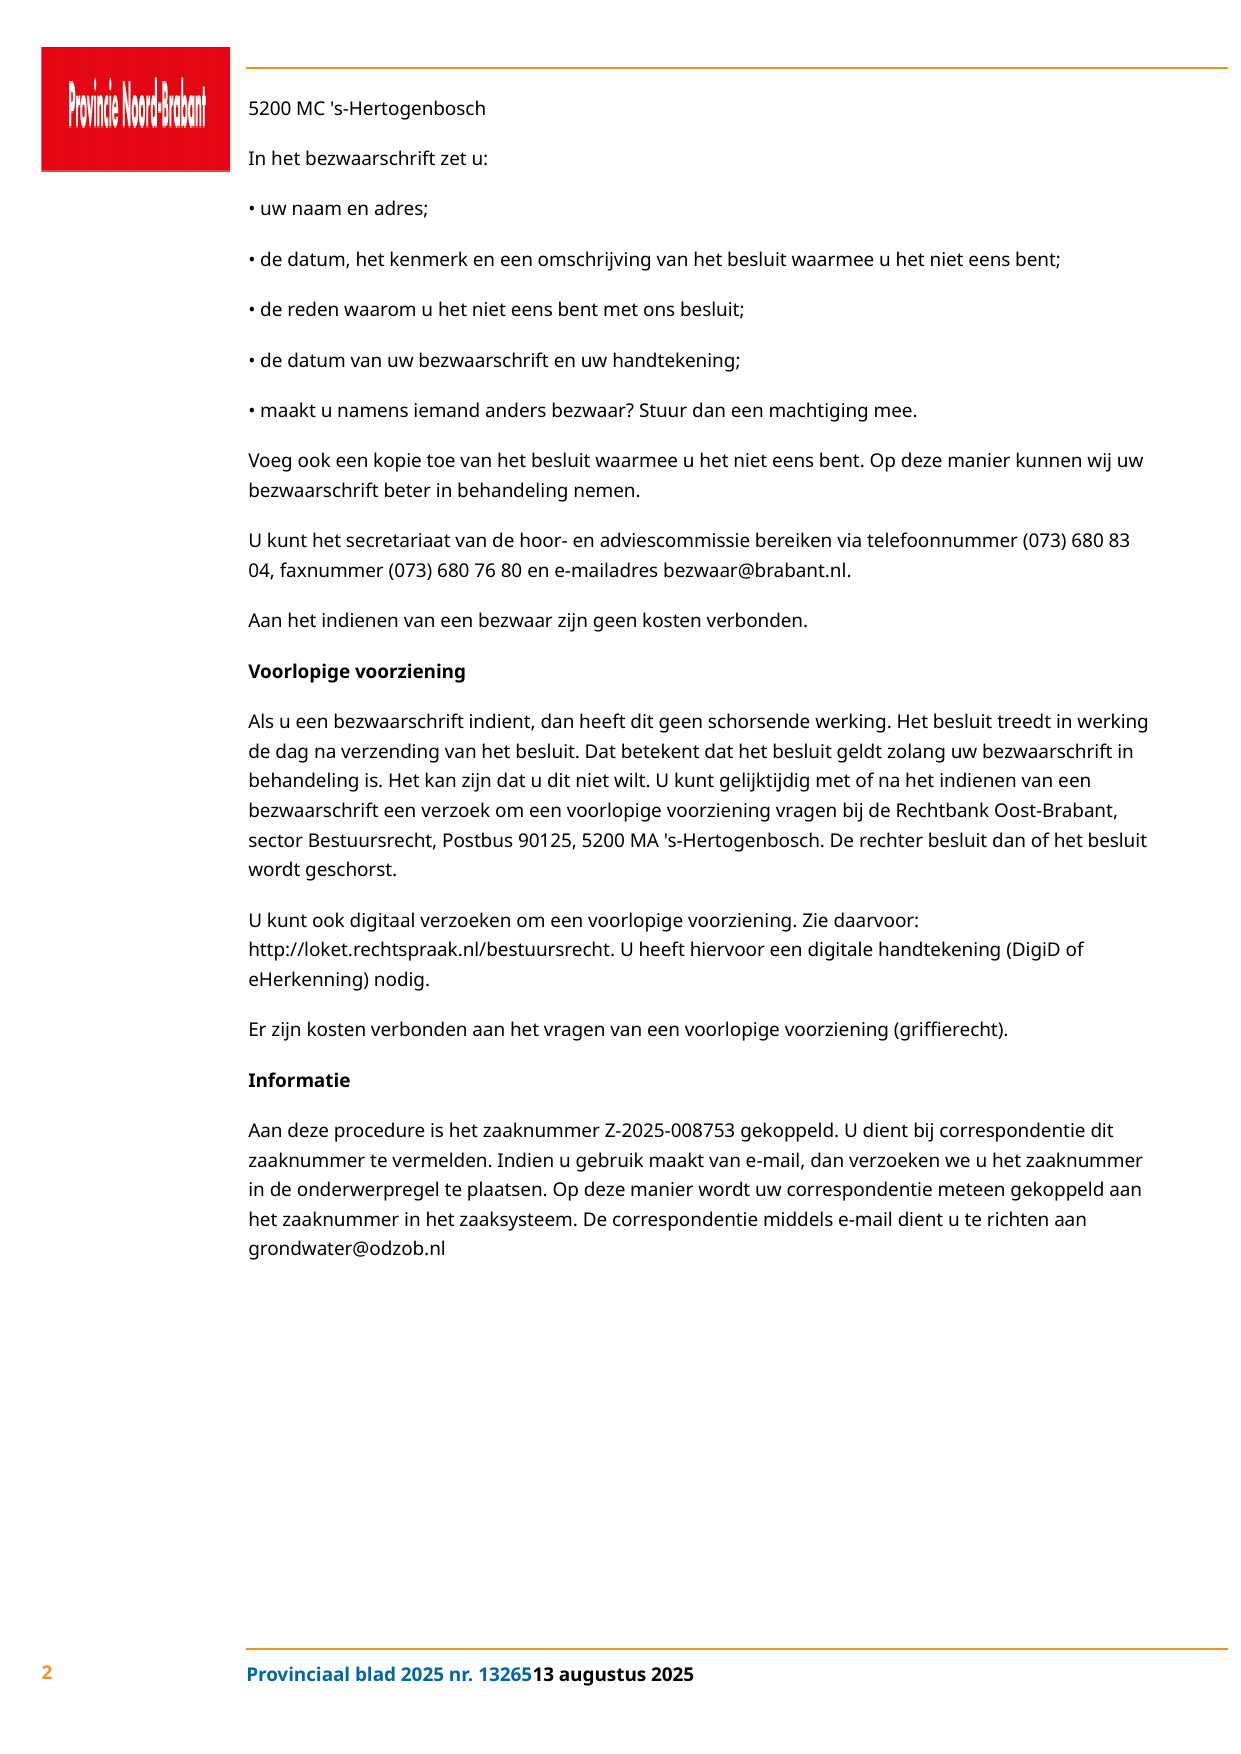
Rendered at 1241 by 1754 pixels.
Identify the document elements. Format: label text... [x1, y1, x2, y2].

text Aan het indienen van een bezwaar zijn geen kosten verbonden. [248, 608, 1152, 633]
text Informatie [248, 1067, 1152, 1093]
text Er zijn kosten verbonden aan het vragen van een voorlopige voorziening (griffierecht). [248, 1016, 1152, 1042]
text U kunt het secretariaat van de hoor- en adviescommissie bereiken via telefoonnummer (073) 680 83 04, faxnummer (073) 680 76 80 en e-mailadres bezwaar@brabant.nl. [248, 528, 1152, 583]
text Aan deze procedure is het zaaknummer Z-2025-008753 gekoppeld. U dient bij correspondentie dit zaaknummer te vermelden. Indien u gebruik maakt van e-mail, dan verzoeken we u het zaaknummer in de onderwerpregel te plaatsen. Op deze manier wordt uw correspondentie meteen gekoppeld aan het zaaknummer in het zaaksysteem. De correspondentie middels e-mail dient u te richten aan grondwater@odzob.nl [248, 1117, 1152, 1261]
text • de datum, het kenmerk en een omschrijving van het besluit waarmee u het niet eens bent; [248, 246, 1152, 272]
text Als u een bezwaarschrift indient, dan heeft dit geen schorsende werking. Het besluit treedt in werking de dag na verzending van het besluit. Dat betekent dat het besluit geldt zolang uw bezwaarschrift in behandeling is. Het kan zijn dat u dit niet wilt. U kunt gelijktijdig met of na het indienen van een bezwaarschrift een verzoek om een voorlopige voorziening vragen bij de Rechtbank Oost-Brabant, sector Bestuursrecht, Postbus 90125, 5200 MA 's‑Hertogenbosch. De rechter besluit dan of het besluit wordt geschorst. [248, 708, 1152, 882]
text U kunt ook digitaal verzoeken om een voorlopige voorziening. Zie daarvoor: http://loket.rechtspraak.nl/bestuursrecht. U heeft hiervoor een digitale handtekening (DigiD of eHerkenning) nodig. [248, 907, 1152, 992]
text In het bezwaarschrift zet u: [248, 145, 1152, 171]
text • de datum van uw bezwaarschrift en uw handtekening; [248, 347, 1152, 373]
text • maakt u namens iemand anders bezwaar? Stuur dan een machtiging mee. [248, 397, 1152, 423]
text Voorlopige voorziening [248, 658, 1152, 684]
text 5200 MC 's‑Hertogenbosch [248, 95, 1152, 121]
text • de reden waarom u het niet eens bent met ons besluit; [248, 296, 1152, 322]
picture [41, 47, 231, 172]
text Voeg ook een kopie toe van het besluit waarmee u het niet eens bent. Op deze manier kunnen wij uw bezwaarschrift beter in behandeling nemen. [248, 448, 1152, 503]
text • uw naam en adres; [248, 196, 1152, 221]
